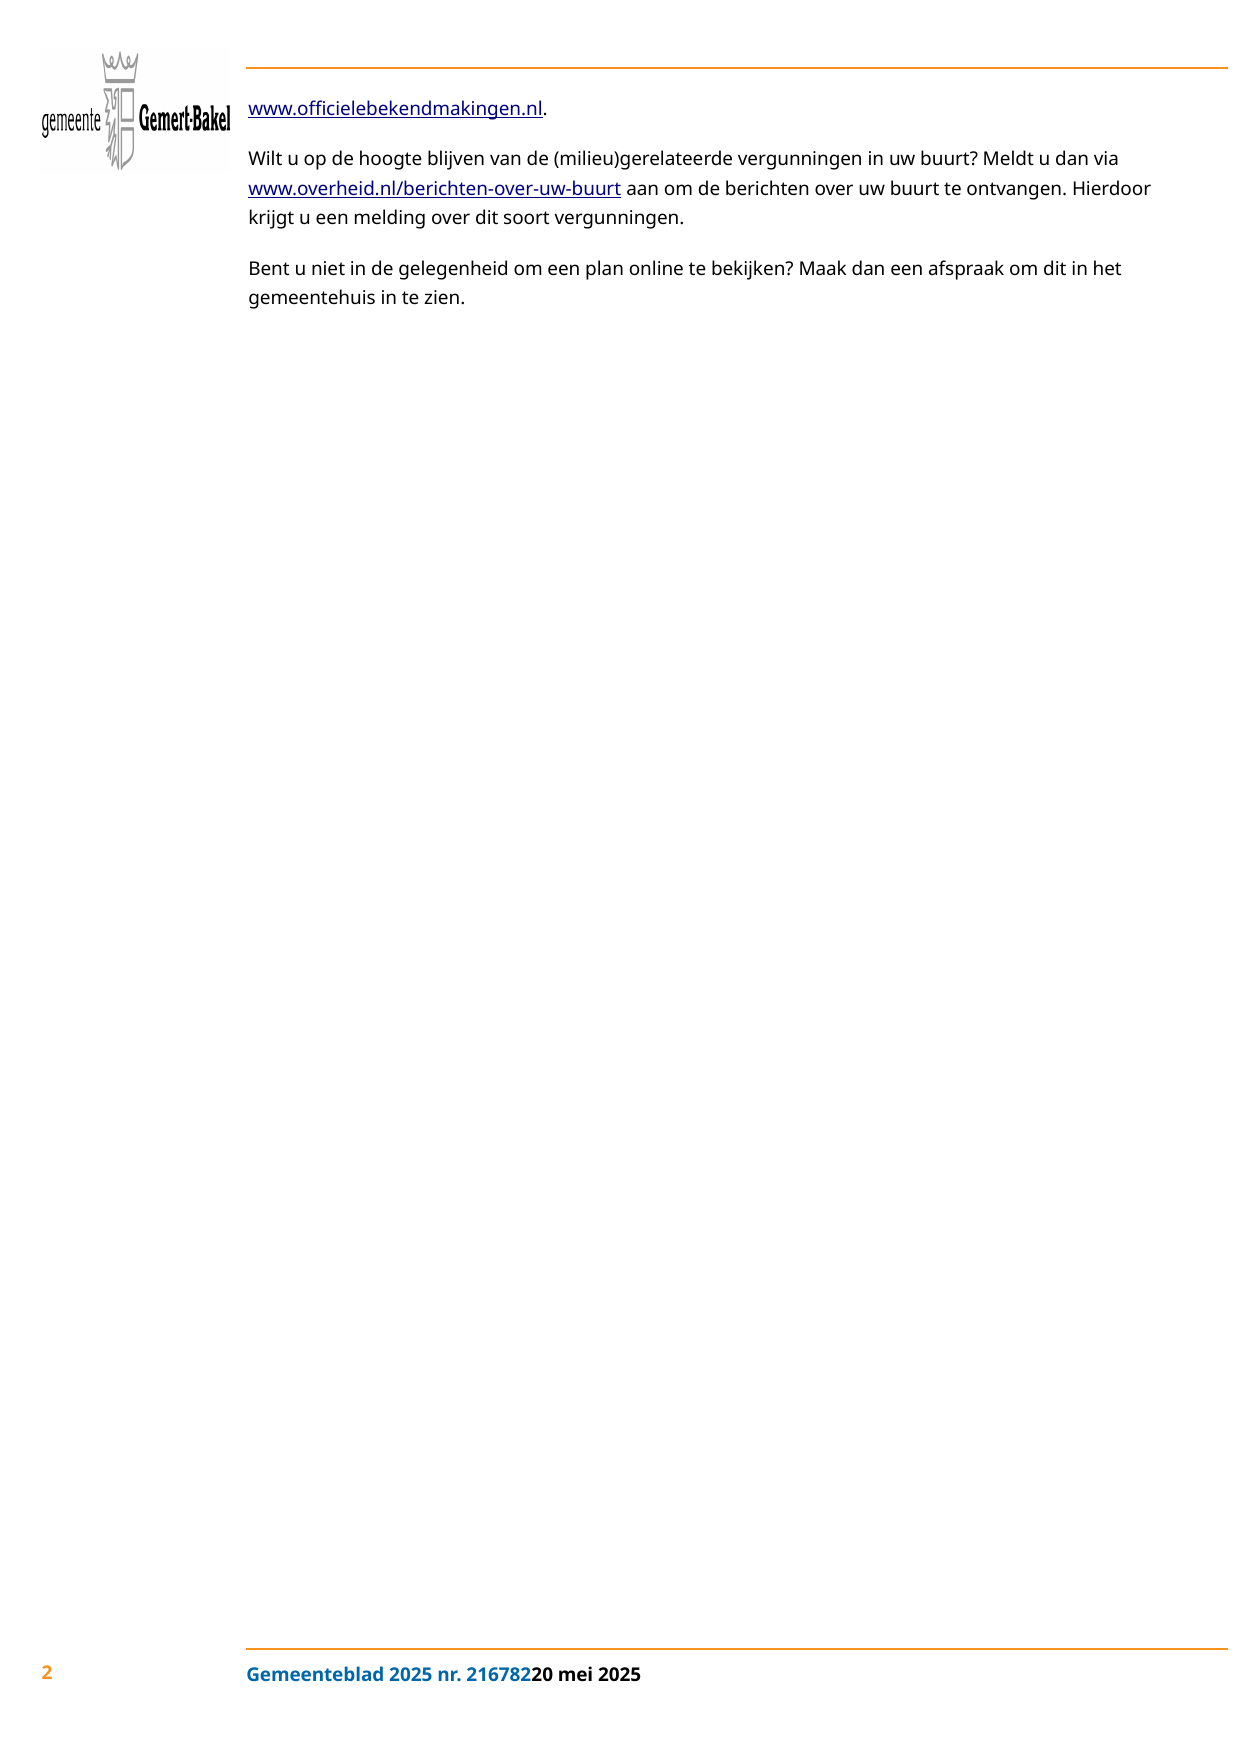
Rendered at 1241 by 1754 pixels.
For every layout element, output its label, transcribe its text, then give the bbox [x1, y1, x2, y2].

picture [41, 47, 231, 172]
text www.officielebekendmakingen.nl. [248, 95, 1152, 121]
text Bent u niet in de gelegenheid om een plan online te bekijken? Maak dan een afspraak om dit in het gemeentehuis in te zien. [248, 255, 1152, 310]
text Wilt u op de hoogte blijven van de (milieu)gerelateerde vergunningen in uw buurt? Meldt u dan via www.overheid.nl/berichten-over-uw-buurt aan om de berichten over uw buurt te ontvangen. Hierdoor krijgt u een melding over dit soort vergunningen. [248, 145, 1152, 230]
